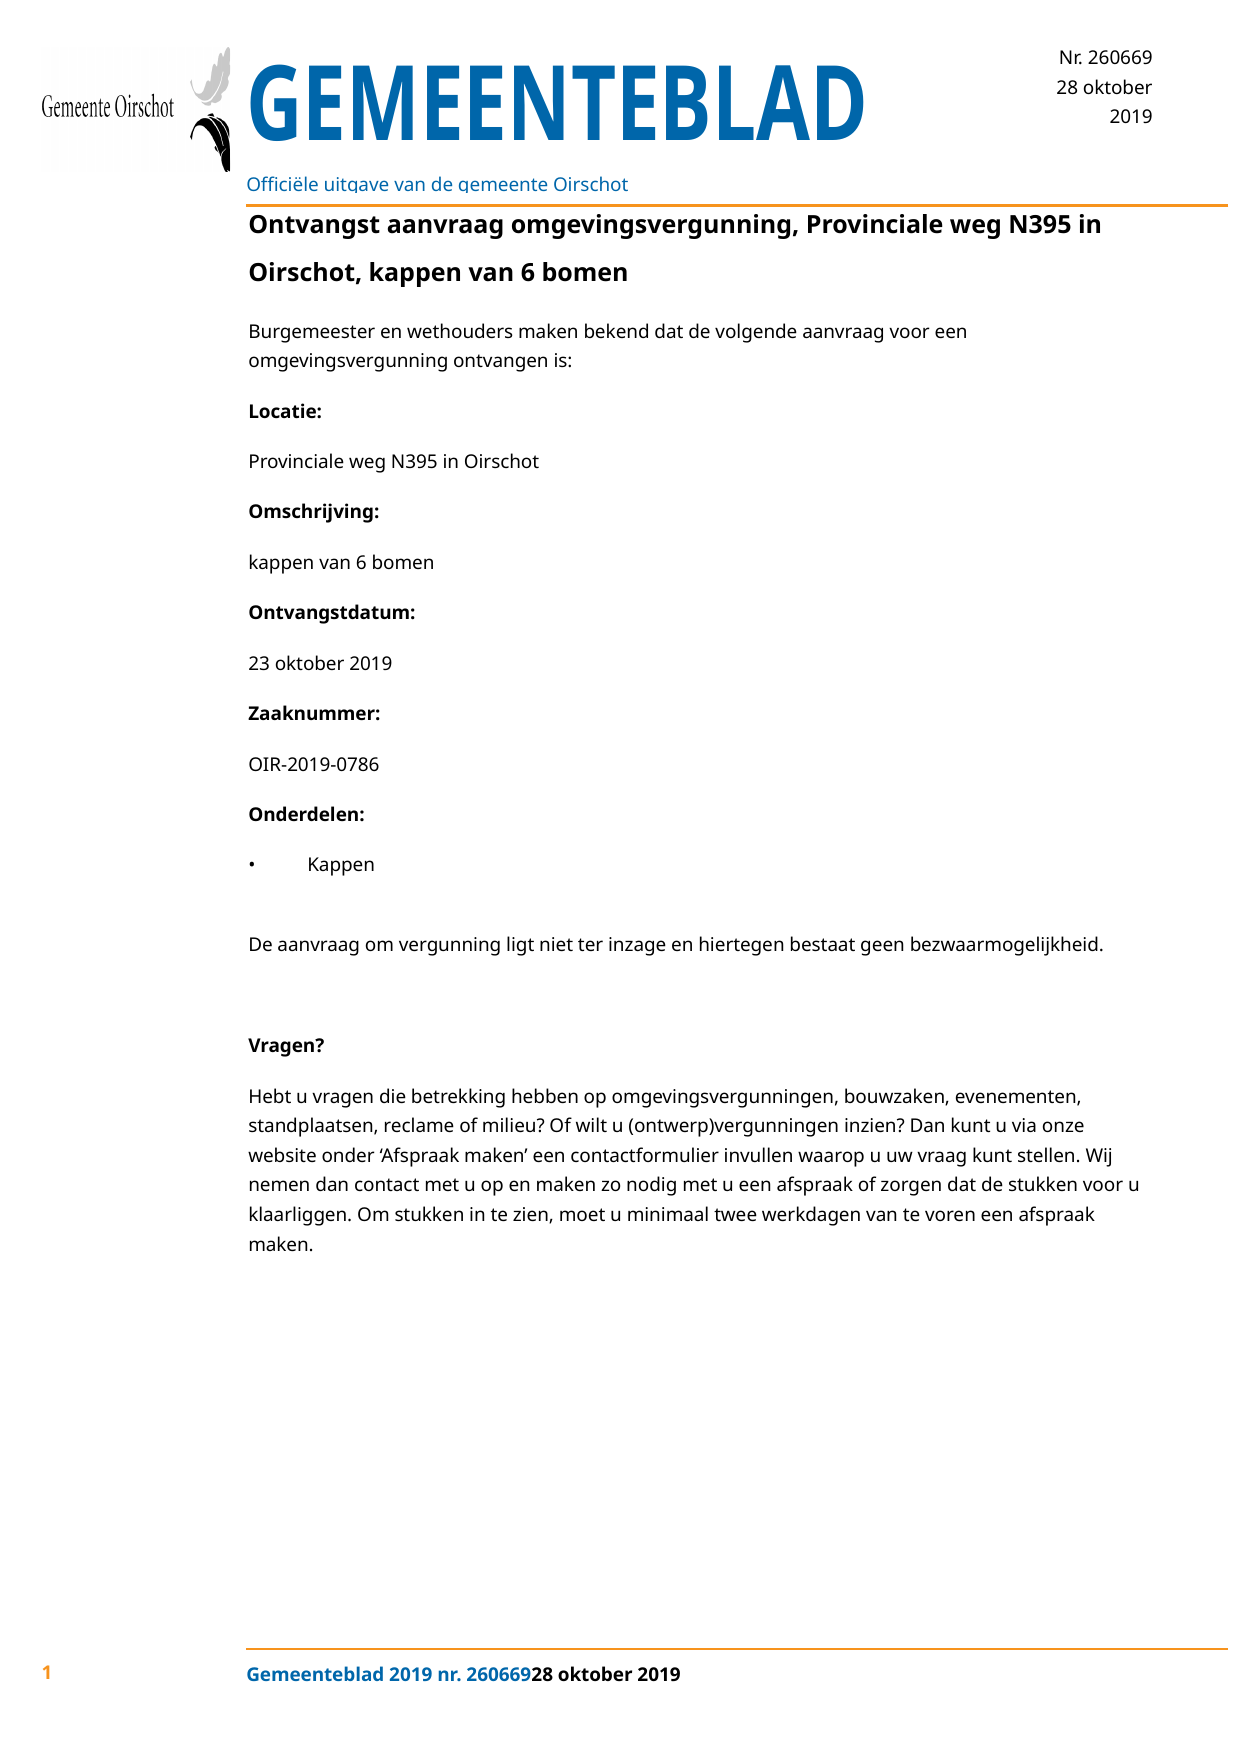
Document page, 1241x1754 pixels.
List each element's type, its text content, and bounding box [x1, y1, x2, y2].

text Zaaknummer: [248, 700, 1152, 726]
text Hebt u vragen die betrekking hebben op omgevingsvergunningen, bouwzaken, evenementen, standplaatsen, reclame of milieu? Of wilt u (ontwerp)vergunningen inzien? Dan kunt u via onze website onder ‘Afspraak maken’ een contactformulier invullen waarop u uw vraag kunt stellen. Wij nemen dan contact met u op en maken zo nodig met u een afspraak of zorgen dat de stukken voor u klaarliggen. Om stukken in te zien, moet u minimaal twee werkdagen van te voren een afspraak maken. [248, 1083, 1152, 1257]
text Omschrijving: [248, 499, 1152, 524]
text kappen van 6 bomen [248, 549, 1152, 575]
text Ontvangst aanvraag omgevingsvergunning, Provinciale weg N395 in Oirschot, kappen van 6 bomen [248, 207, 1152, 288]
text Burgemeester en wethouders maken bekend dat de volgende aanvraag voor een omgevingsvergunning ontvangen is: [248, 318, 1152, 373]
text Vragen? [248, 1032, 1152, 1058]
text Locatie: [248, 398, 1152, 424]
text De aanvraag om vergunning ligt niet ter inzage en hiertegen bestaat geen bezwaarmogelijkheid. [248, 932, 1152, 957]
picture [41, 47, 231, 172]
text OIR-2019-0786 [248, 751, 1152, 777]
list Kappen [248, 852, 1152, 877]
text 23 oktober 2019 [248, 650, 1152, 676]
text Provinciale weg N395 in Oirschot [248, 448, 1152, 474]
text Onderdelen: [248, 801, 1152, 827]
text Ontvangstdatum: [248, 599, 1152, 625]
